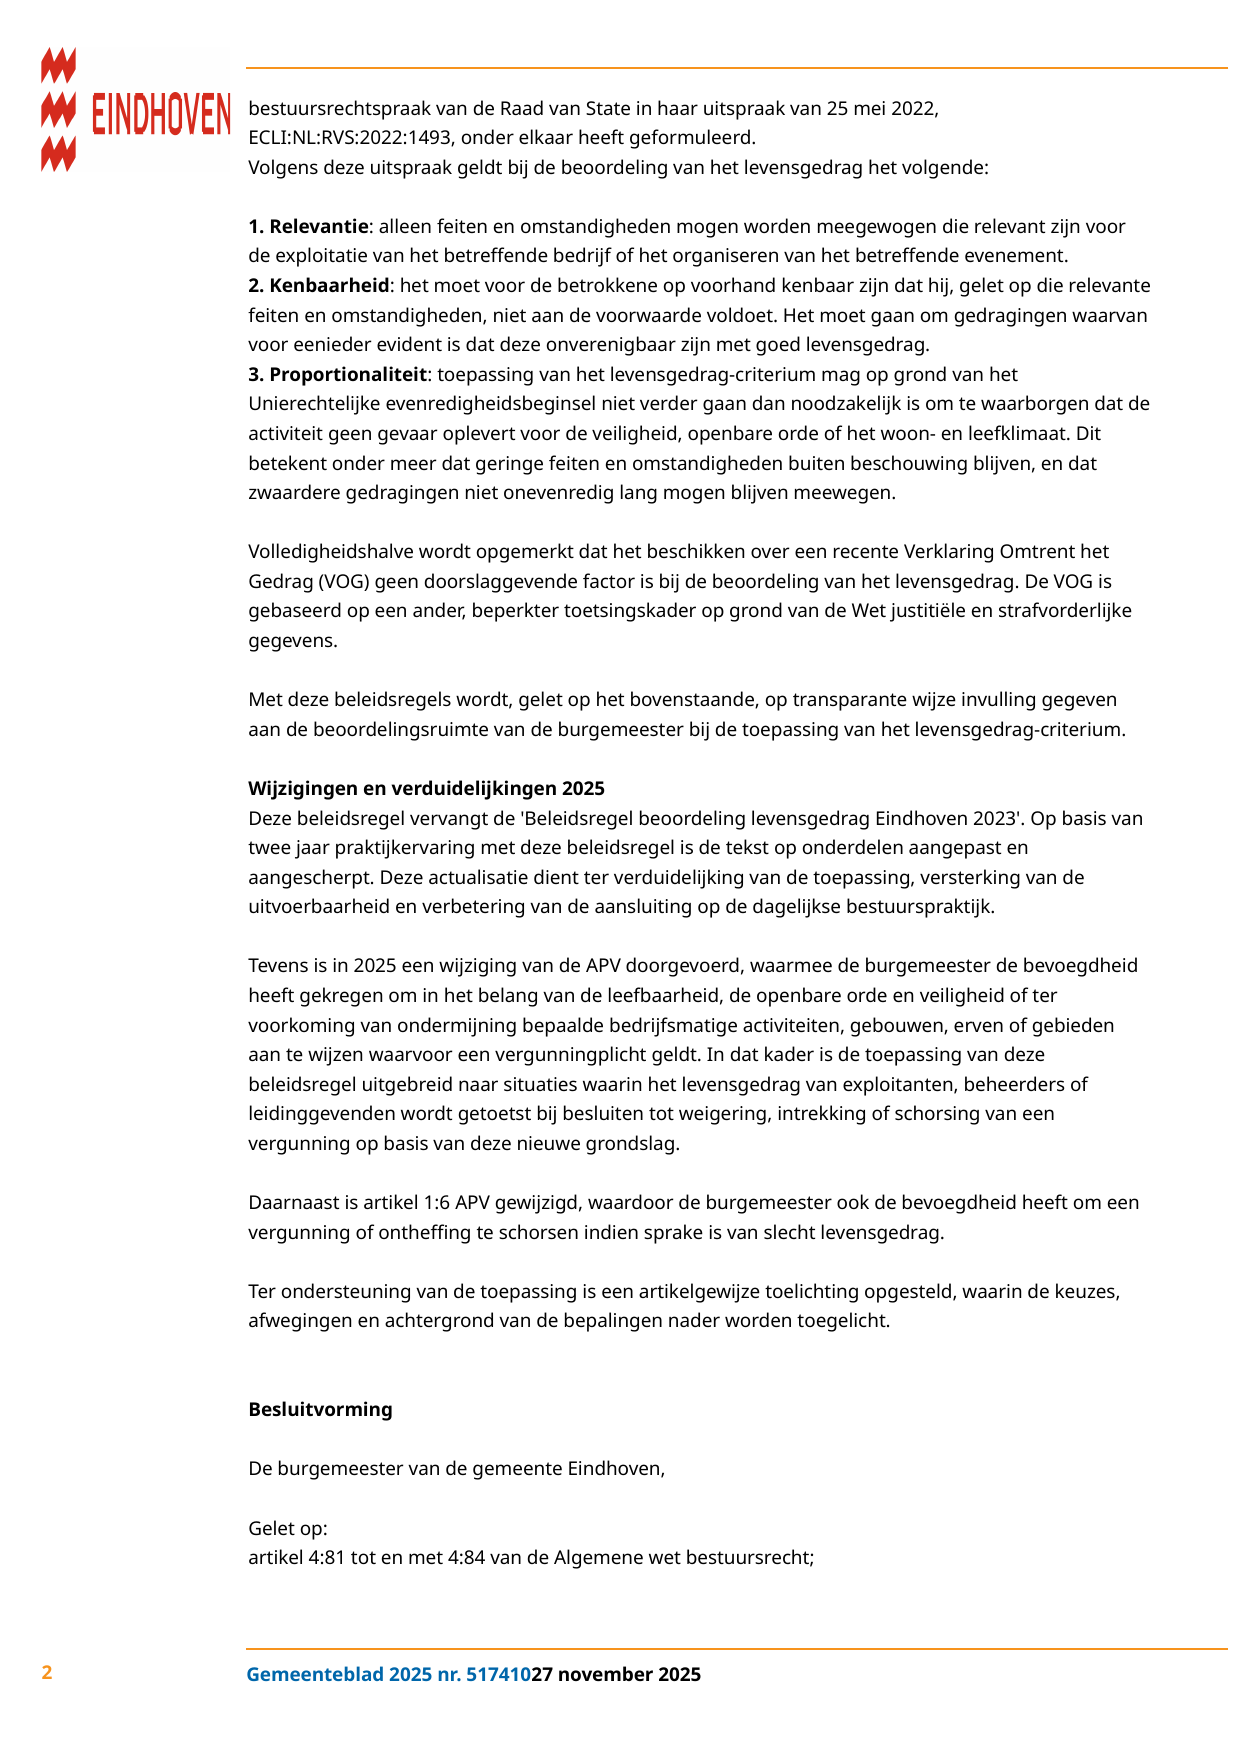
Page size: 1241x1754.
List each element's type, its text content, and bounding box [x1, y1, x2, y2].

text Volgens deze uitspraak geldt bij de beoordeling van het levensgedrag het volgende: [248, 154, 1152, 180]
text Met deze beleidsregels wordt, gelet op het bovenstaande, op transparante wijze invulling gegeven aan de beoordelingsruimte van de burgemeester bij de toepassing van het levensgedrag-criterium. [248, 686, 1152, 742]
text Ter ondersteuning van de toepassing is een artikelgewijze toelichting opgesteld, waarin de keuzes, afwegingen en achtergrond van de bepalingen nader worden toegelicht. [248, 1278, 1152, 1333]
text De burgemeester van de gemeente Eindhoven, [248, 1456, 1152, 1481]
text Wijzigingen en verduidelijkingen 2025 [248, 775, 1152, 801]
text Gelet op: [248, 1515, 1152, 1541]
picture [41, 47, 231, 172]
text 3. Proportionaliteit: toepassing van het levensgedrag-criterium mag op grond van het Unierechtelijke evenredigheidsbeginsel niet verder gaan dan noodzakelijk is om te waarborgen dat de activiteit geen gevaar oplevert voor de veiligheid, openbare orde of het woon- en leefklimaat. Dit betekent onder meer dat geringe feiten en omstandigheden buiten beschouwing blijven, en dat zwaardere gedragingen niet onevenredig lang mogen blijven meewegen. [248, 361, 1152, 505]
text Deze beleidsregel vervangt de 'Beleidsregel beoordeling levensgedrag Eindhoven 2023'. Op basis van twee jaar praktijkervaring met deze beleidsregel is de tekst op onderdelen aangepast en aangescherpt. Deze actualisatie dient ter verduidelijking van de toepassing, versterking van de uitvoerbaarheid en verbetering van de aansluiting op de dagelijkse bestuurspraktijk. [248, 805, 1152, 919]
text Daarnaast is artikel 1:6 APV gewijzigd, waardoor de burgemeester ook de bevoegdheid heeft om een vergunning of ontheffing te schorsen indien sprake is van slecht levensgedrag. [248, 1189, 1152, 1245]
text bestuursrechtspraak van de Raad van State in haar uitspraak van 25 mei 2022, ECLI:NL:RVS:2022:1493, onder elkaar heeft geformuleerd. [248, 95, 1152, 150]
text Tevens is in 2025 een wijziging van de APV doorgevoerd, waarmee de burgemeester de bevoegdheid heeft gekregen om in het belang van de leefbaarheid, de openbare orde en veiligheid of ter voorkoming van ondermijning bepaalde bedrijfsmatige activiteiten, gebouwen, erven of gebieden aan te wijzen waarvoor een vergunningplicht geldt. In dat kader is de toepassing van deze beleidsregel uitgebreid naar situaties waarin het levensgedrag van exploitanten, beheerders of leidinggevenden wordt getoetst bij besluiten tot weigering, intrekking of schorsing van een vergunning op basis van deze nieuwe grondslag. [248, 953, 1152, 1156]
text 1. Relevantie: alleen feiten en omstandigheden mogen worden meegewogen die relevant zijn voor de exploitatie van het betreffende bedrijf of het organiseren van het betreffende evenement. [248, 213, 1152, 268]
text Besluitvorming [248, 1396, 1152, 1422]
text 2. Kenbaarheid: het moet voor de betrokkene op voorhand kenbaar zijn dat hij, gelet op die relevante feiten en omstandigheden, niet aan de voorwaarde voldoet. Het moet gaan om gedragingen waarvan voor eenieder evident is dat deze onverenigbaar zijn met goed levensgedrag. [248, 272, 1152, 357]
text Volledigheidshalve wordt opgemerkt dat het beschikken over een recente Verklaring Omtrent het Gedrag (VOG) geen doorslaggevende factor is bij de beoordeling van het levensgedrag. De VOG is gebaseerd op een ander, beperkter toetsingskader op grond van de Wet justitiële en strafvorderlijke gegevens. [248, 538, 1152, 653]
text artikel 4:81 tot en met 4:84 van de Algemene wet bestuursrecht; [248, 1544, 1152, 1570]
